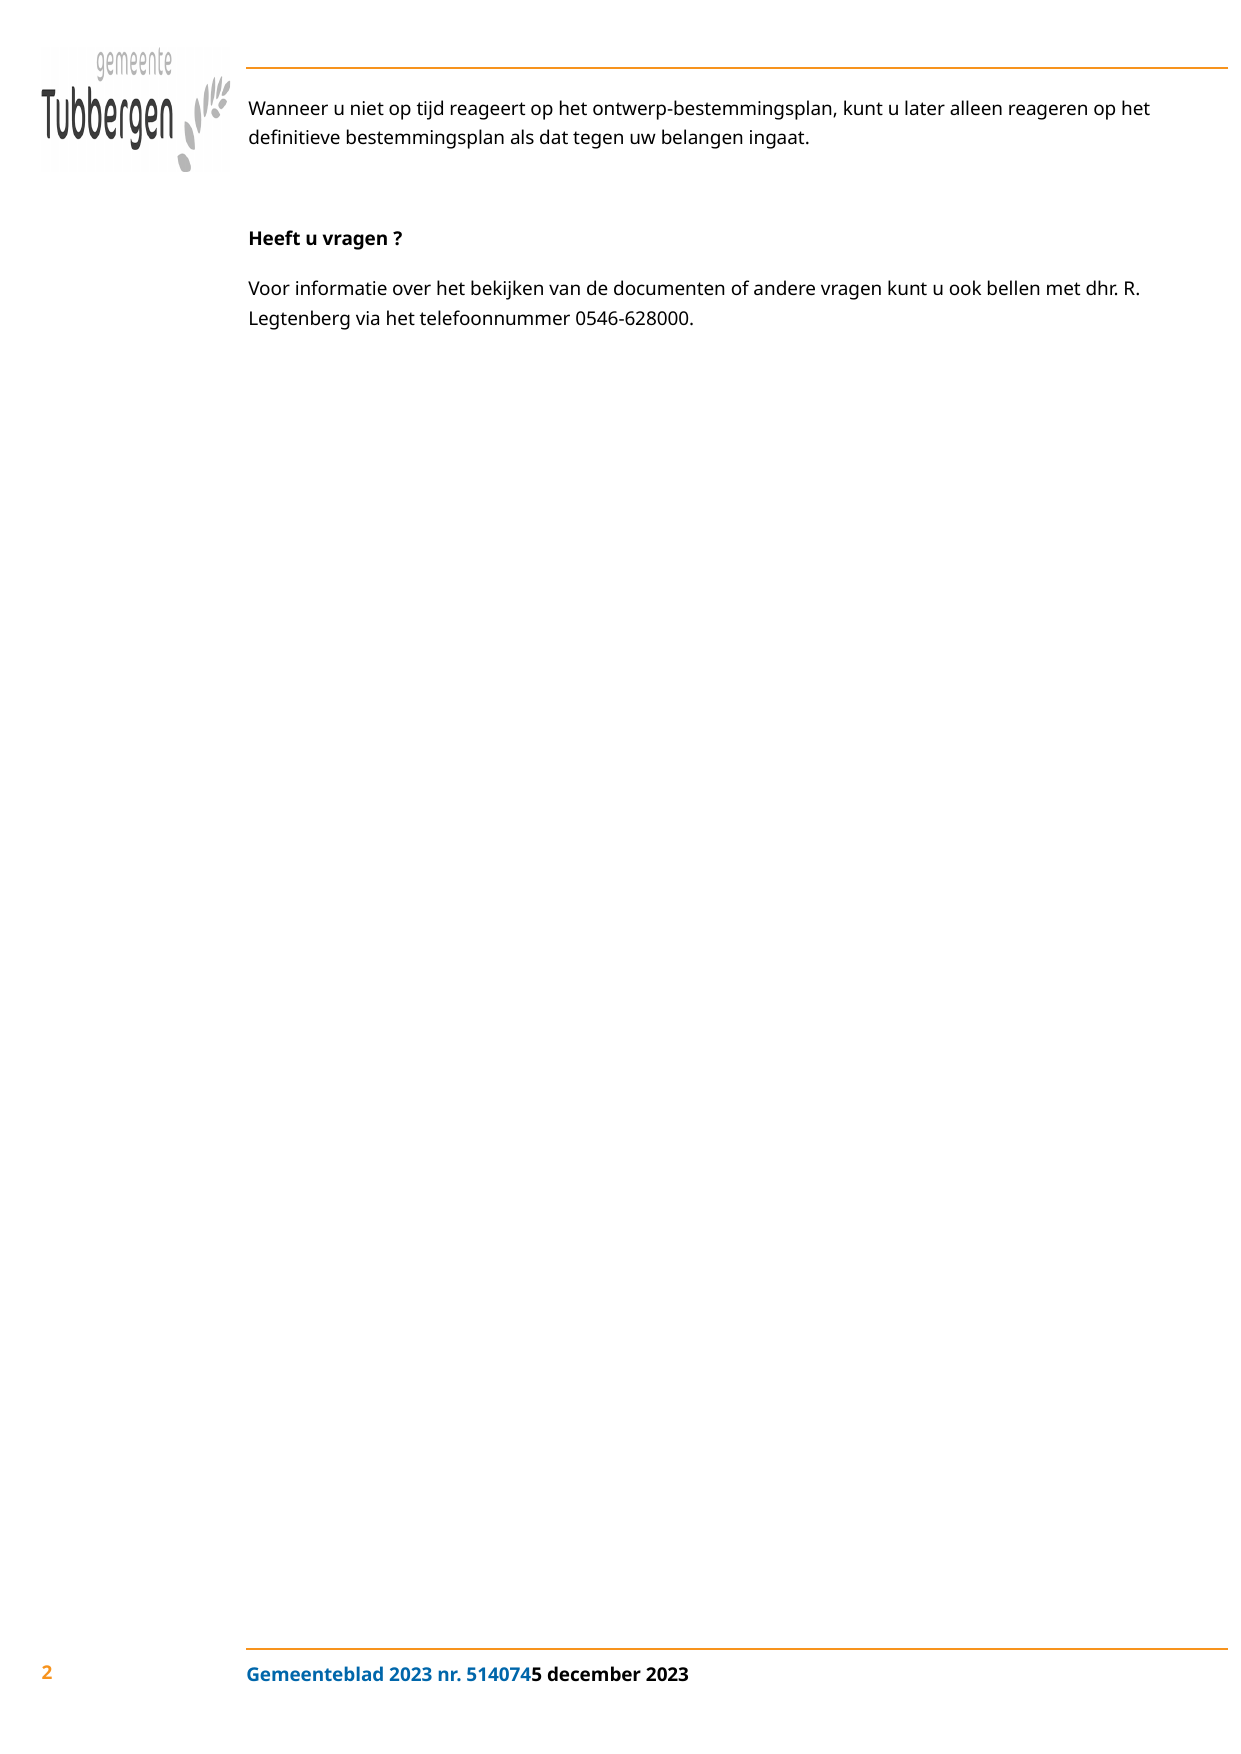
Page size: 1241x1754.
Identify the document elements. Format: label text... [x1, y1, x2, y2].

text Heeft u vragen ? [248, 225, 1152, 251]
text Wanneer u niet op tijd reageert op het ontwerp-bestemmingsplan, kunt u later alleen reageren op het definitieve bestemmingsplan als dat tegen uw belangen ingaat. [248, 95, 1152, 150]
picture [41, 47, 231, 172]
text Voor informatie over het bekijken van de documenten of andere vragen kunt u ook bellen met dhr. R. Legtenberg via het telefoonnummer 0546-628000. [248, 276, 1152, 331]
